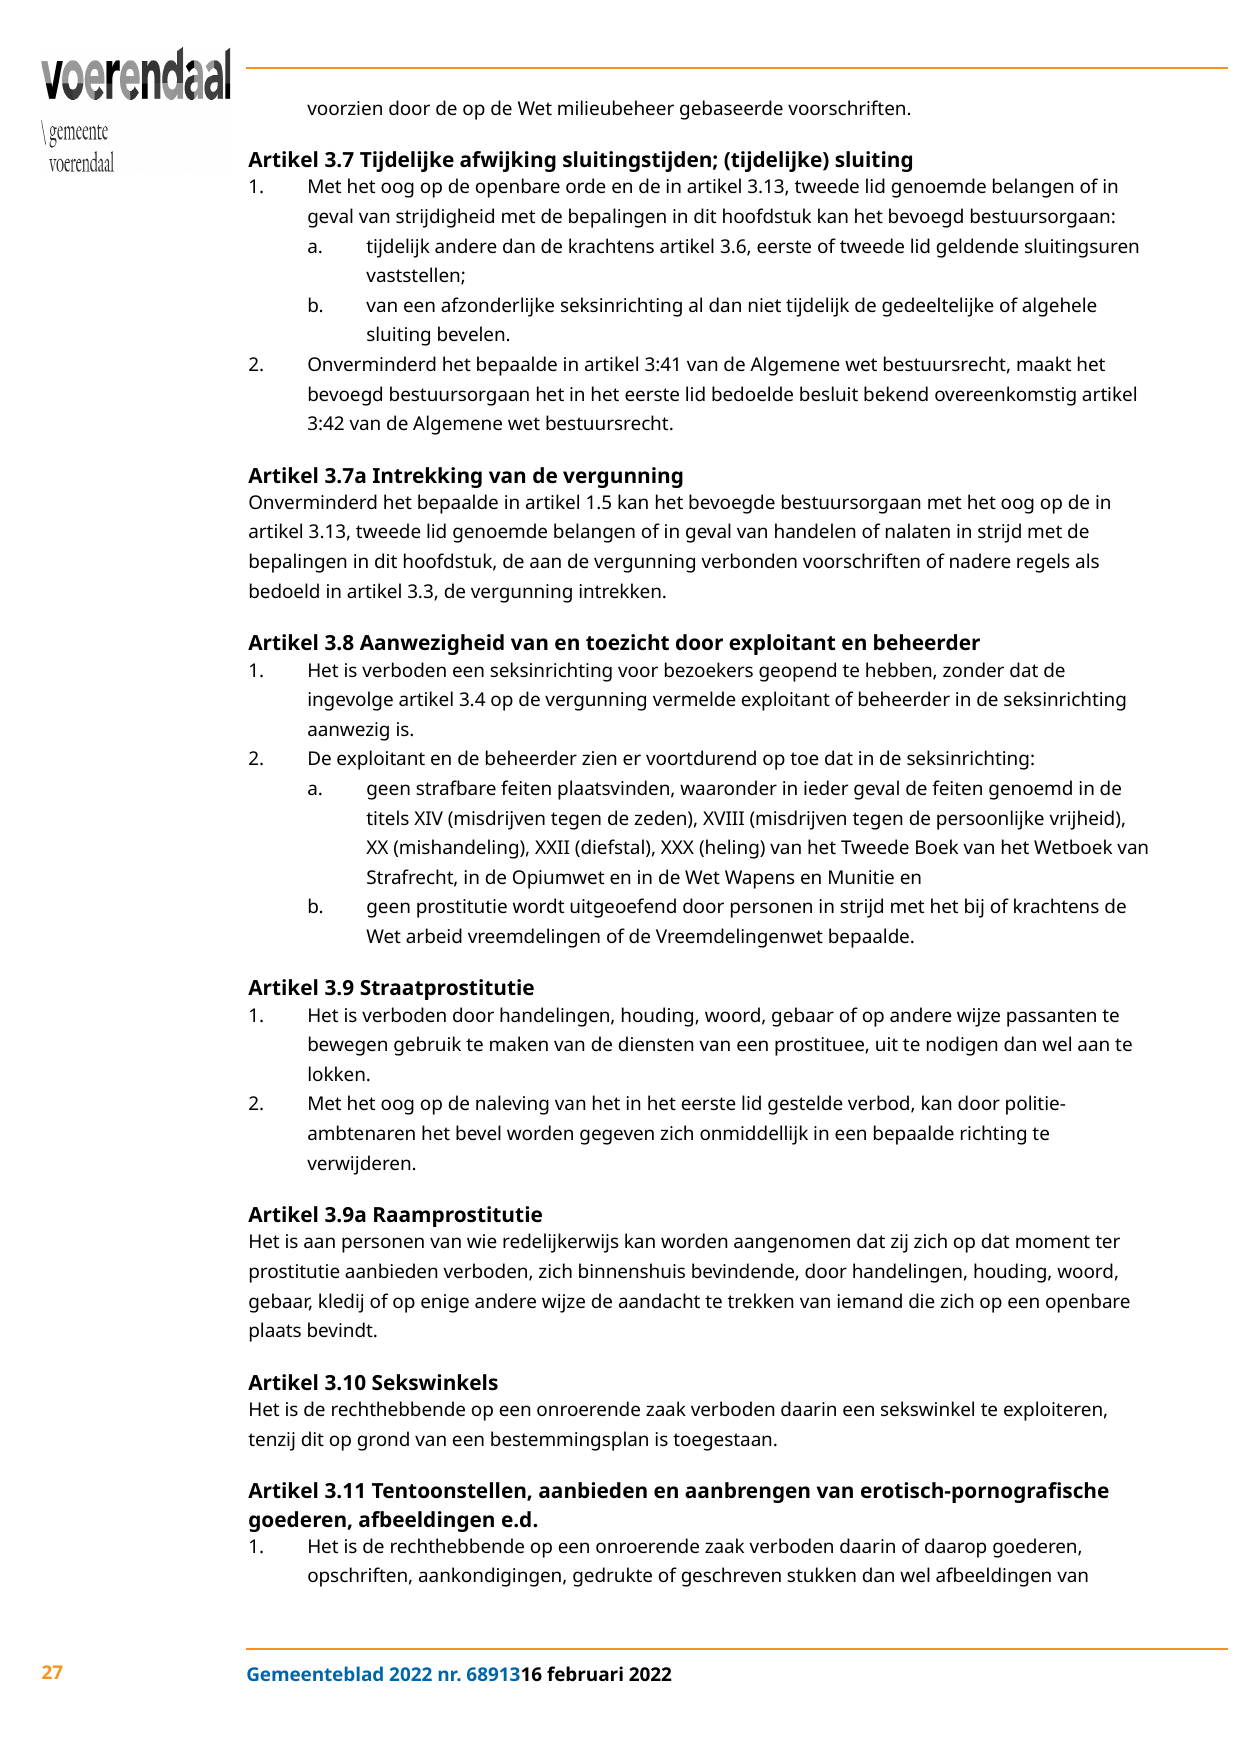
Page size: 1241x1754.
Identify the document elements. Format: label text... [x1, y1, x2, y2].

text Het is de rechthebbende op een onroerende zaak verboden daarin een sekswinkel te exploiteren, tenzij dit op grond van een bestemmingsplan is toegestaan. [248, 1396, 1152, 1452]
list geen prostitutie wordt uitgeoefend door personen in strijd met het bij of krachtens de Wet arbeid vreemdelingen of de Vreemdelingenwet bepaalde. [307, 893, 1152, 949]
list Met het oog op de openbare orde en de in artikel 3.13, tweede lid genoemde belangen of in geval van strijdigheid met de bepalingen in dit hoofdstuk kan het bevoegd bestuursorgaan: [248, 174, 1152, 229]
list Onverminderd het bepaalde in artikel 3:41 van de Algemene wet bestuursrecht, maakt het bevoegd bestuursorgaan het in het eerste lid bedoelde besluit bekend overeenkomstig artikel 3:42 van de Algemene wet bestuursrecht. [248, 351, 1152, 436]
text Artikel 3.11 Tentoonstellen, aanbieden en aanbrengen van erotisch-pornografische goederen, afbeeldingen e.d. [248, 1476, 1152, 1533]
list Het is de rechthebbende op een onroerende zaak verboden daarin of daarop goederen, opschriften, aankondigingen, gedrukte of geschreven stukken dan wel afbeeldingen van [248, 1533, 1152, 1588]
picture [41, 47, 231, 172]
text Artikel 3.8 Aanwezigheid van en toezicht door exploitant en beheerder [248, 628, 1152, 657]
text Artikel 3.7a Intrekking van de vergunning [248, 461, 1152, 489]
text Het is aan personen van wie redelijkerwijs kan worden aangenomen dat zij zich op dat moment ter prostitutie aanbieden verboden, zich binnenshuis bevindende, door handelingen, houding, woord, gebaar, kledij of op enige andere wijze de aandacht te trekken van iemand die zich op een openbare plaats bevindt. [248, 1229, 1152, 1343]
list tijdelijk andere dan de krachtens artikel 3.6, eerste of tweede lid geldende sluitingsuren vaststellen; [307, 233, 1152, 288]
text Artikel 3.9a Raamprostitutie [248, 1200, 1152, 1229]
text Artikel 3.10 Sekswinkels [248, 1368, 1152, 1396]
text Artikel 3.9 Straatprostitutie [248, 973, 1152, 1002]
list van een afzonderlijke seksinrichting al dan niet tijdelijk de gedeeltelijke of algehele sluiting bevelen. [307, 292, 1152, 347]
text Onverminderd het bepaalde in artikel 1.5 kan het bevoegde bestuursorgaan met het oog op de in artikel 3.13, tweede lid genoemde belangen of in geval van handelen of nalaten in strijd met de bepalingen in dit hoofdstuk, de aan de vergunning verbonden voorschriften of nadere regels als bedoeld in artikel 3.3, de vergunning intrekken. [248, 489, 1152, 604]
text Artikel 3.7 Tijdelijke afwijking sluitingstijden; (tijdelijke) sluiting [248, 145, 1152, 174]
list Het is verboden een seksinrichting voor bezoekers geopend te hebben, zonder dat de ingevolge artikel 3.4 op de vergunning vermelde exploitant of beheerder in de seksinrichting aanwezig is. [248, 657, 1152, 742]
list Het is verboden door handelingen, houding, woord, gebaar of op andere wijze passanten te bewegen gebruik te maken van de diensten van een prostituee, uit te nodigen dan wel aan te lokken. [248, 1002, 1152, 1087]
list voorzien door de op de Wet milieubeheer gebaseerde voorschriften. [248, 95, 1152, 121]
list Met het oog op de naleving van het in het eerste lid gestelde verbod, kan door politie-ambtenaren het bevel worden gegeven zich onmiddellijk in een bepaalde richting te verwijderen. [248, 1091, 1152, 1176]
list geen strafbare feiten plaatsvinden, waaronder in ieder geval de feiten genoemd in de titels XIV (misdrijven tegen de zeden), XVIII (misdrijven tegen de persoonlijke vrijheid), XX (mishandeling), XXII (diefstal), XXX (heling) van het Tweede Boek van het Wetboek van Strafrecht, in de Opiumwet en in de Wet Wapens en Munitie en [307, 775, 1152, 889]
list De exploitant en de beheerder zien er voortdurend op toe dat in de seksinrichting: [248, 746, 1152, 771]
